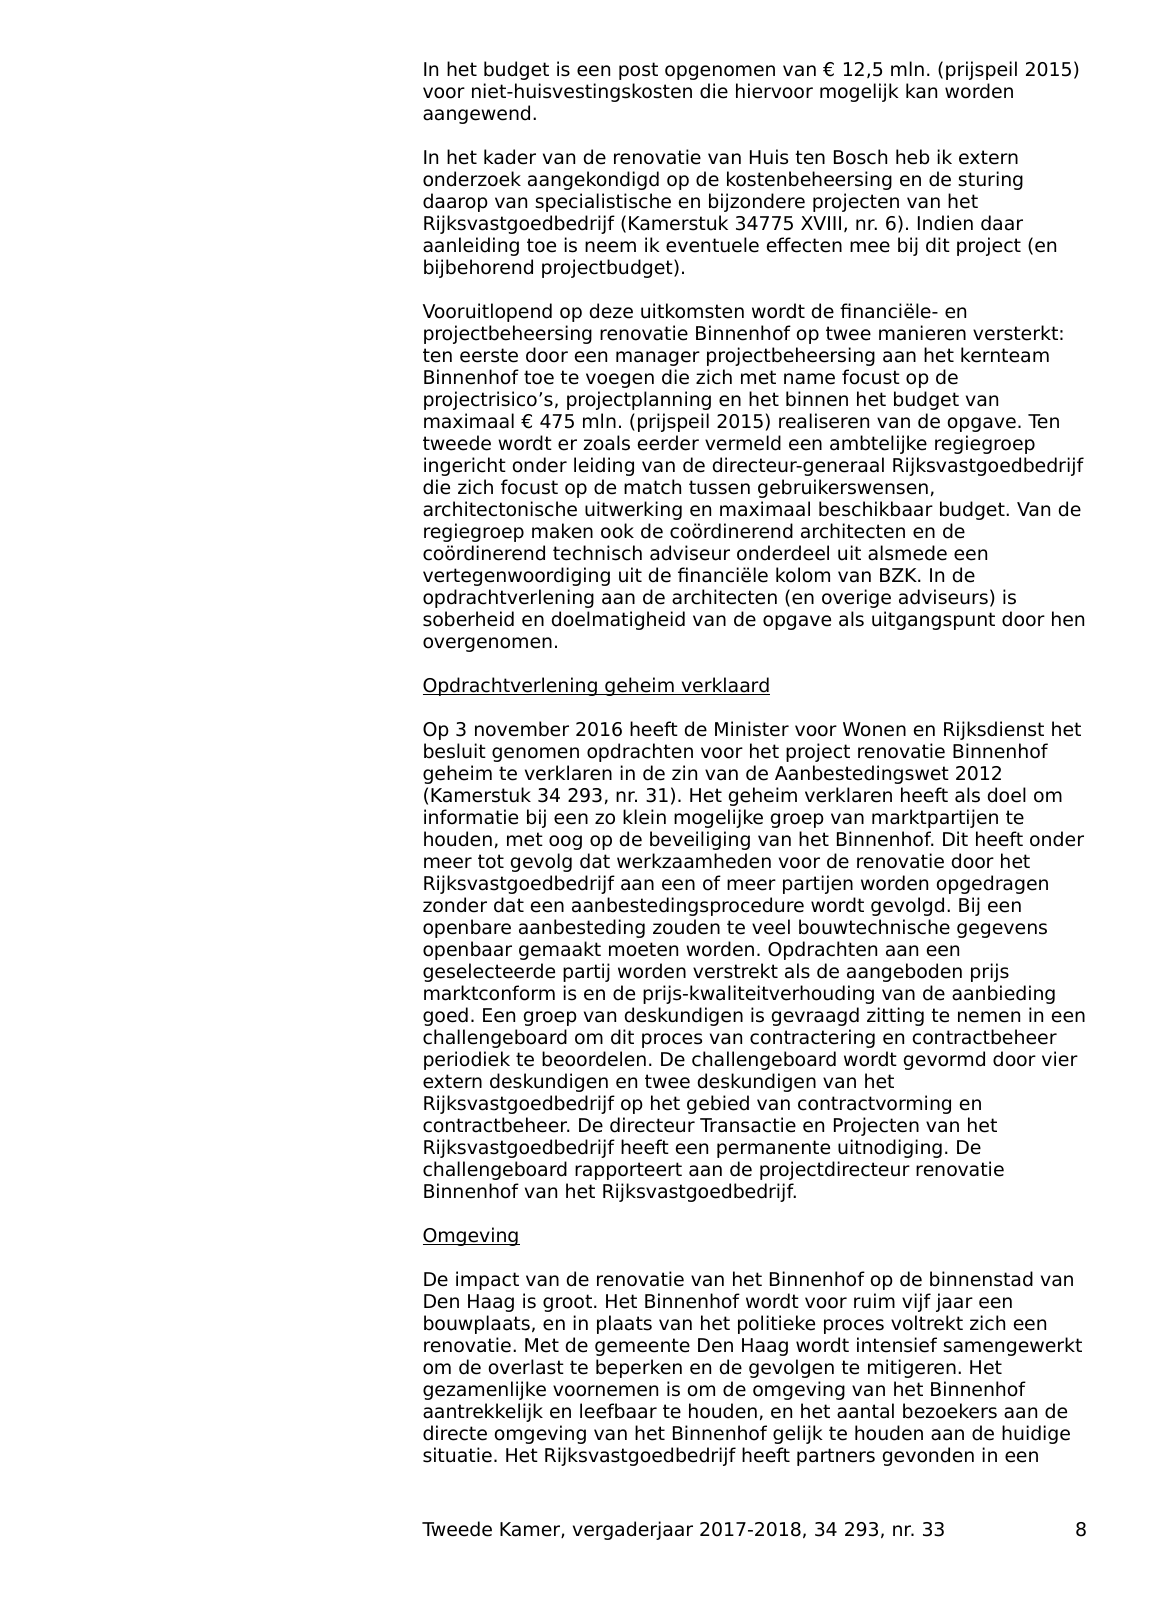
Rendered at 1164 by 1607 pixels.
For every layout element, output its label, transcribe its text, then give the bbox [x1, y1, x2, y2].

text In het kader van de renovatie van Huis ten Bosch heb ik extern onderzoek aangekondigd op de kostenbeheersing en de sturing daarop van specialistische en bijzondere projecten van het Rijksvastgoedbedrijf (Kamerstuk 34775 XVIII, nr. 6). Indien daar aanleiding toe is neem ik eventuele effecten mee bij dit project (en bijbehorend projectbudget). [422, 147, 1087, 279]
text In het budget is een post opgenomen van € 12,5 mln. (prijspeil 2015) voor niet-huisvestingskosten die hiervoor mogelijk kan worden aangewend. [422, 59, 1087, 125]
subtitle Opdrachtverlening geheim verklaard [422, 675, 1087, 697]
text Op 3 november 2016 heeft de Minister voor Wonen en Rijksdienst het besluit genomen opdrachten voor het project renovatie Binnenhof geheim te verklaren in de zin van de Aanbestedingswet 2012 (Kamerstuk 34 293, nr. 31). Het geheim verklaren heeft als doel om informatie bij een zo klein mogelijke groep van marktpartijen te houden, met oog op de beveiliging van het Binnenhof. Dit heeft onder meer tot gevolg dat werkzaamheden voor de renovatie door het Rijksvastgoedbedrijf aan een of meer partijen worden opgedragen zonder dat een aanbestedingsprocedure wordt gevolgd. Bij een openbare aanbesteding zouden te veel bouwtechnische gegevens openbaar gemaakt moeten worden. Opdrachten aan een geselecteerde partij worden verstrekt als de aangeboden prijs marktconform is en de prijs-kwaliteitverhouding van de aanbieding goed. Een groep van deskundigen is gevraagd zitting te nemen in een challengeboard om dit proces van contractering en contractbeheer periodiek te beoordelen. De challengeboard wordt gevormd door vier extern deskundigen en twee deskundigen van het Rijksvastgoedbedrijf op het gebied van contractvorming en contractbeheer. De directeur Transactie en Projecten van het Rijksvastgoedbedrijf heeft een permanente uitnodiging. De challengeboard rapporteert aan de projectdirecteur renovatie Binnenhof van het Rijksvastgoedbedrijf. [422, 719, 1087, 1203]
text De impact van de renovatie van het Binnenhof op de binnenstad van Den Haag is groot. Het Binnenhof wordt voor ruim vijf jaar een bouwplaats, en in plaats van het politieke proces voltrekt zich een renovatie. Met de gemeente Den Haag wordt intensief samengewerkt om de overlast te beperken en de gevolgen te mitigeren. Het gezamenlijke voornemen is om de omgeving van het Binnenhof aantrekkelijk en leefbaar te houden, en het aantal bezoekers aan de directe omgeving van het Binnenhof gelijk te houden aan de huidige situatie. Het Rijksvastgoedbedrijf heeft partners gevonden in een [422, 1269, 1087, 1467]
subtitle Omgeving [422, 1225, 1087, 1247]
text Vooruitlopend op deze uitkomsten wordt de financiële- en projectbeheersing renovatie Binnenhof op twee manieren versterkt: ten eerste door een manager projectbeheersing aan het kernteam Binnenhof toe te voegen die zich met name focust op de projectrisico’s, projectplanning en het binnen het budget van maximaal € 475 mln. (prijspeil 2015) realiseren van de opgave. Ten tweede wordt er zoals eerder vermeld een ambtelijke regiegroep ingericht onder leiding van de directeur-generaal Rijksvastgoedbedrijf die zich focust op de match tussen gebruikerswensen, architectonische uitwerking en maximaal beschikbaar budget. Van de regiegroep maken ook de coördinerend architecten en de coördinerend technisch adviseur onderdeel uit alsmede een vertegenwoordiging uit de financiële kolom van BZK. In de opdrachtverlening aan de architecten (en overige adviseurs) is soberheid en doelmatigheid van de opgave als uitgangspunt door hen overgenomen. [422, 301, 1087, 653]
